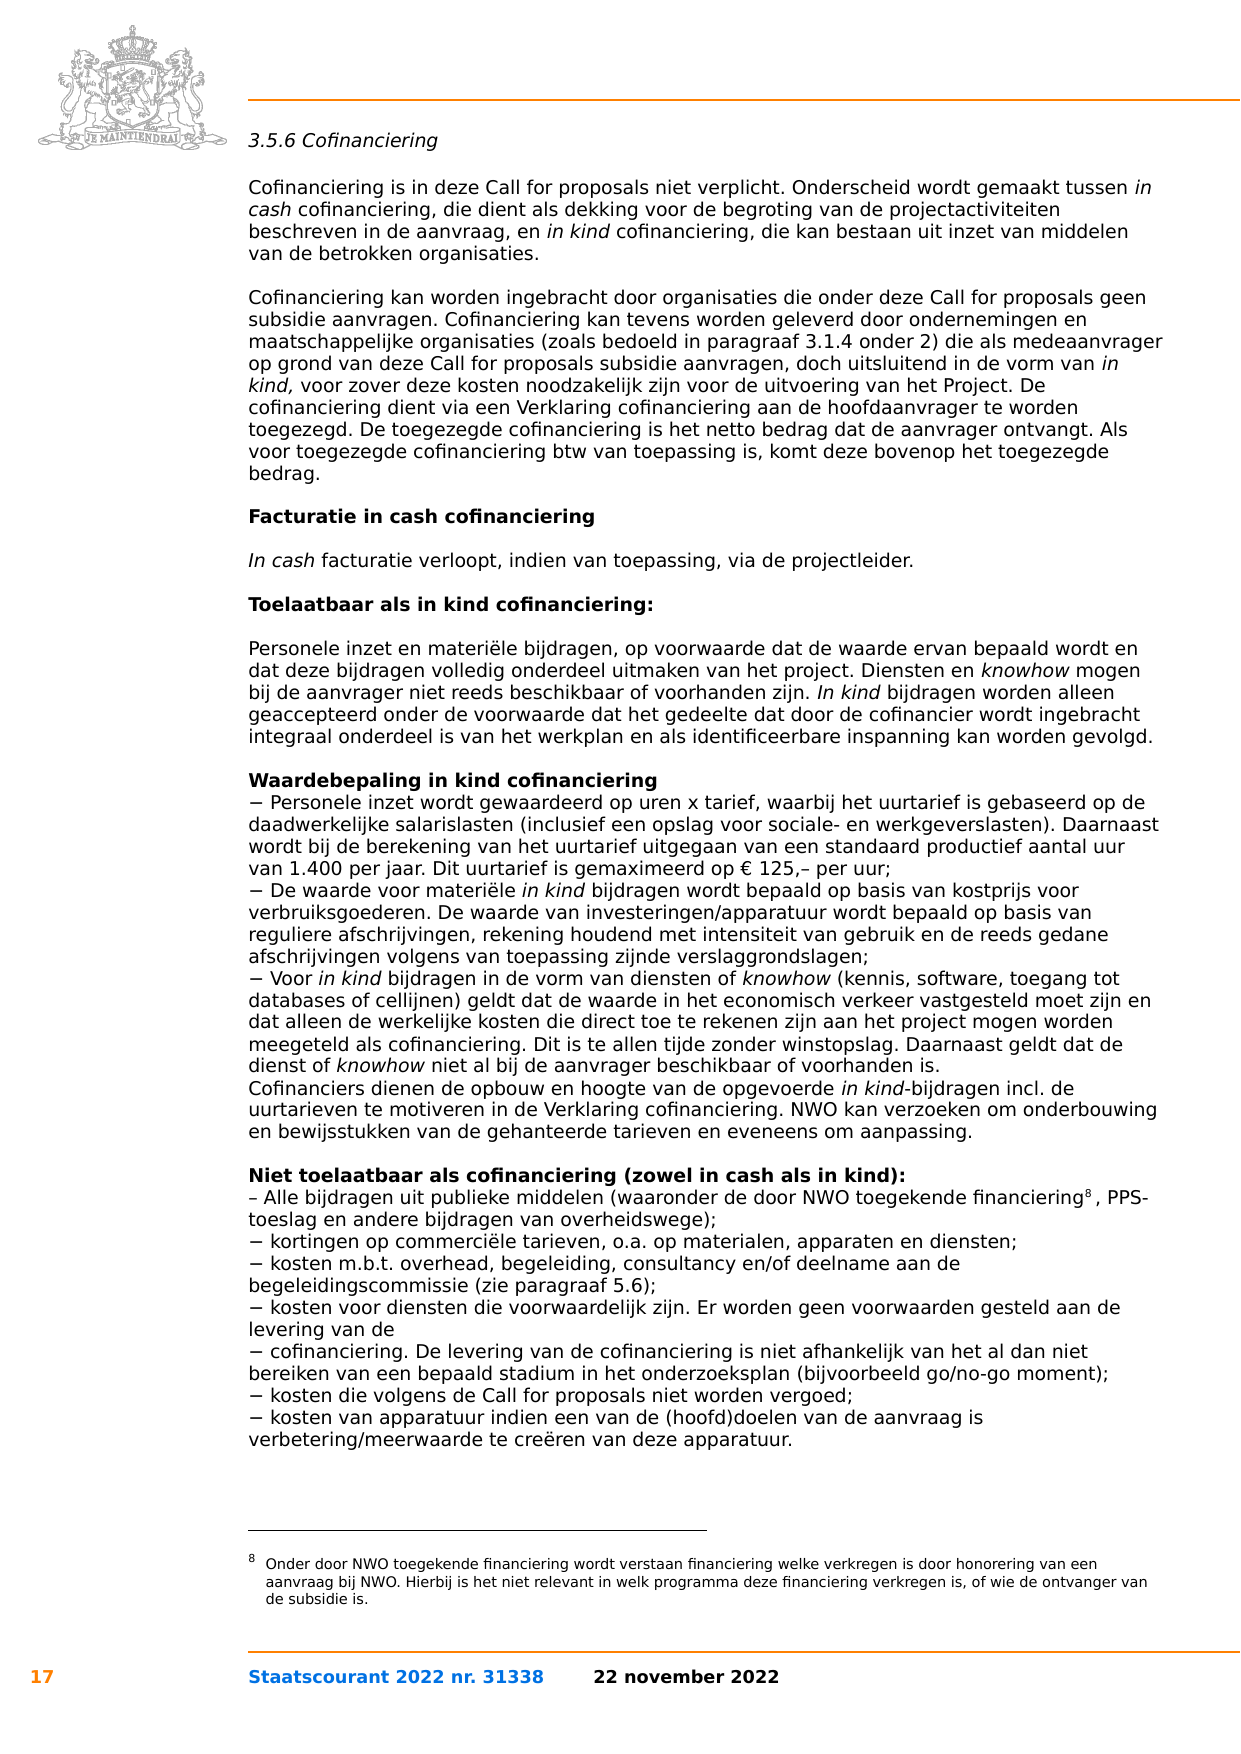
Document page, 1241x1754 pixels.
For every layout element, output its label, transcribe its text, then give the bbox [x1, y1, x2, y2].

text − kosten voor diensten die voorwaardelijk zijn. Er worden geen voorwaarden gesteld aan de levering van de [248, 1297, 1163, 1341]
text − De waarde voor materiële in kind bijdragen wordt bepaald op basis van kostprijs voor verbruiksgoederen. De waarde van investeringen/apparatuur wordt bepaald op basis van reguliere afschrijvingen, rekening houdend met intensiteit van gebruik en de reeds gedane afschrijvingen volgens van toepassing zijnde verslaggrondslagen; [248, 879, 1163, 967]
picture [38, 25, 227, 150]
text – Alle bijdragen uit publieke middelen (waaronder de door NWO toegekende financiering, PPS-toeslag en andere bijdragen van overheidswege); [248, 1187, 1163, 1231]
text Onder door NWO toegekende financiering wordt verstaan financiering welke verkregen is door honorering van een aanvraag bij NWO. Hierbij is het niet relevant in welk programma deze financiering verkregen is, of wie de ontvanger van de subsidie is. [248, 1552, 1163, 1608]
subtitle Waardebepaling in kind cofinanciering [248, 770, 1163, 792]
subtitle Facturatie in cash cofinanciering [248, 506, 1163, 528]
text − cofinanciering. De levering van de cofinanciering is niet afhankelijk van het al dan niet bereiken van een bepaald stadium in het onderzoeksplan (bijvoorbeeld go/no-go moment); [248, 1341, 1163, 1385]
text Cofinanciering is in deze Call for proposals niet verplicht. Onderscheid wordt gemaakt tussen in cash cofinanciering, die dient als dekking voor de begroting van de projectactiviteiten beschreven in de aanvraag, en in kind cofinanciering, die kan bestaan uit inzet van middelen van de betrokken organisaties. [248, 177, 1163, 265]
subtitle Toelaatbaar als in kind cofinanciering: [248, 594, 1163, 616]
text Personele inzet en materiële bijdragen, op voorwaarde dat de waarde ervan bepaald wordt en dat deze bijdragen volledig onderdeel uitmaken van het project. Diensten en knowhow mogen bij de aanvrager niet reeds beschikbaar of voorhanden zijn. In kind bijdragen worden alleen geaccepteerd onder de voorwaarde dat het gedeelte dat door de cofinancier wordt ingebracht integraal onderdeel is van het werkplan en als identificeerbare inspanning kan worden gevolgd. [248, 638, 1163, 748]
text − Personele inzet wordt gewaardeerd op uren x tarief, waarbij het uurtarief is gebaseerd op de daadwerkelijke salarislasten (inclusief een opslag voor sociale- en werkgeverslasten). Daarnaast wordt bij de berekening van het uurtarief uitgegaan van een standaard productief aantal uur van 1.400 per jaar. Dit uurtarief is gemaximeerd op € 125,– per uur; [248, 792, 1163, 879]
text − kosten die volgens de Call for proposals niet worden vergoed; [248, 1385, 1163, 1407]
text − kortingen op commerciële tarieven, o.a. op materialen, apparaten en diensten; [248, 1231, 1163, 1253]
subtitle 3.5.6 Cofinanciering [248, 130, 1163, 152]
text Cofinanciering kan worden ingebracht door organisaties die onder deze Call for proposals geen subsidie aanvragen. Cofinanciering kan tevens worden geleverd door ondernemingen en maatschappelijke organisaties (zoals bedoeld in paragraaf 3.1.4 onder 2) die als medeaanvrager op grond van deze Call for proposals subsidie aanvragen, doch uitsluitend in de vorm van in kind, voor zover deze kosten noodzakelijk zijn voor de uitvoering van het Project. De cofinanciering dient via een Verklaring cofinanciering aan de hoofdaanvrager te worden toegezegd. De toegezegde cofinanciering is het netto bedrag dat de aanvrager ontvangt. Als voor toegezegde cofinanciering btw van toepassing is, komt deze bovenop het toegezegde bedrag. [248, 287, 1163, 484]
text − Voor in kind bijdragen in de vorm van diensten of knowhow (kennis, software, toegang tot databases of cellijnen) geldt dat de waarde in het economisch verkeer vastgesteld moet zijn en dat alleen de werkelijke kosten die direct toe te rekenen zijn aan het project mogen worden meegeteld als cofinanciering. Dit is te allen tijde zonder winstopslag. Daarnaast geldt dat de dienst of knowhow niet al bij de aanvrager beschikbaar of voorhanden is. [248, 967, 1163, 1077]
text − kosten m.b.t. overhead, begeleiding, consultancy en/of deelname aan de begeleidingscommissie (zie paragraaf 5.6); [248, 1253, 1163, 1297]
text − kosten van apparatuur indien een van de (hoofd)doelen van de aanvraag is verbetering/meerwaarde te creëren van deze apparatuur. [248, 1407, 1163, 1451]
text Cofinanciers dienen de opbouw en hoogte van de opgevoerde in kind-bijdragen incl. de uurtarieven te motiveren in de Verklaring cofinanciering. NWO kan verzoeken om onderbouwing en bewijsstukken van de gehanteerde tarieven en eveneens om aanpassing. [248, 1077, 1163, 1143]
text In cash facturatie verloopt, indien van toepassing, via de projectleider. [248, 550, 1163, 572]
subtitle Niet toelaatbaar als cofinanciering (zowel in cash als in kind): [248, 1165, 1163, 1187]
